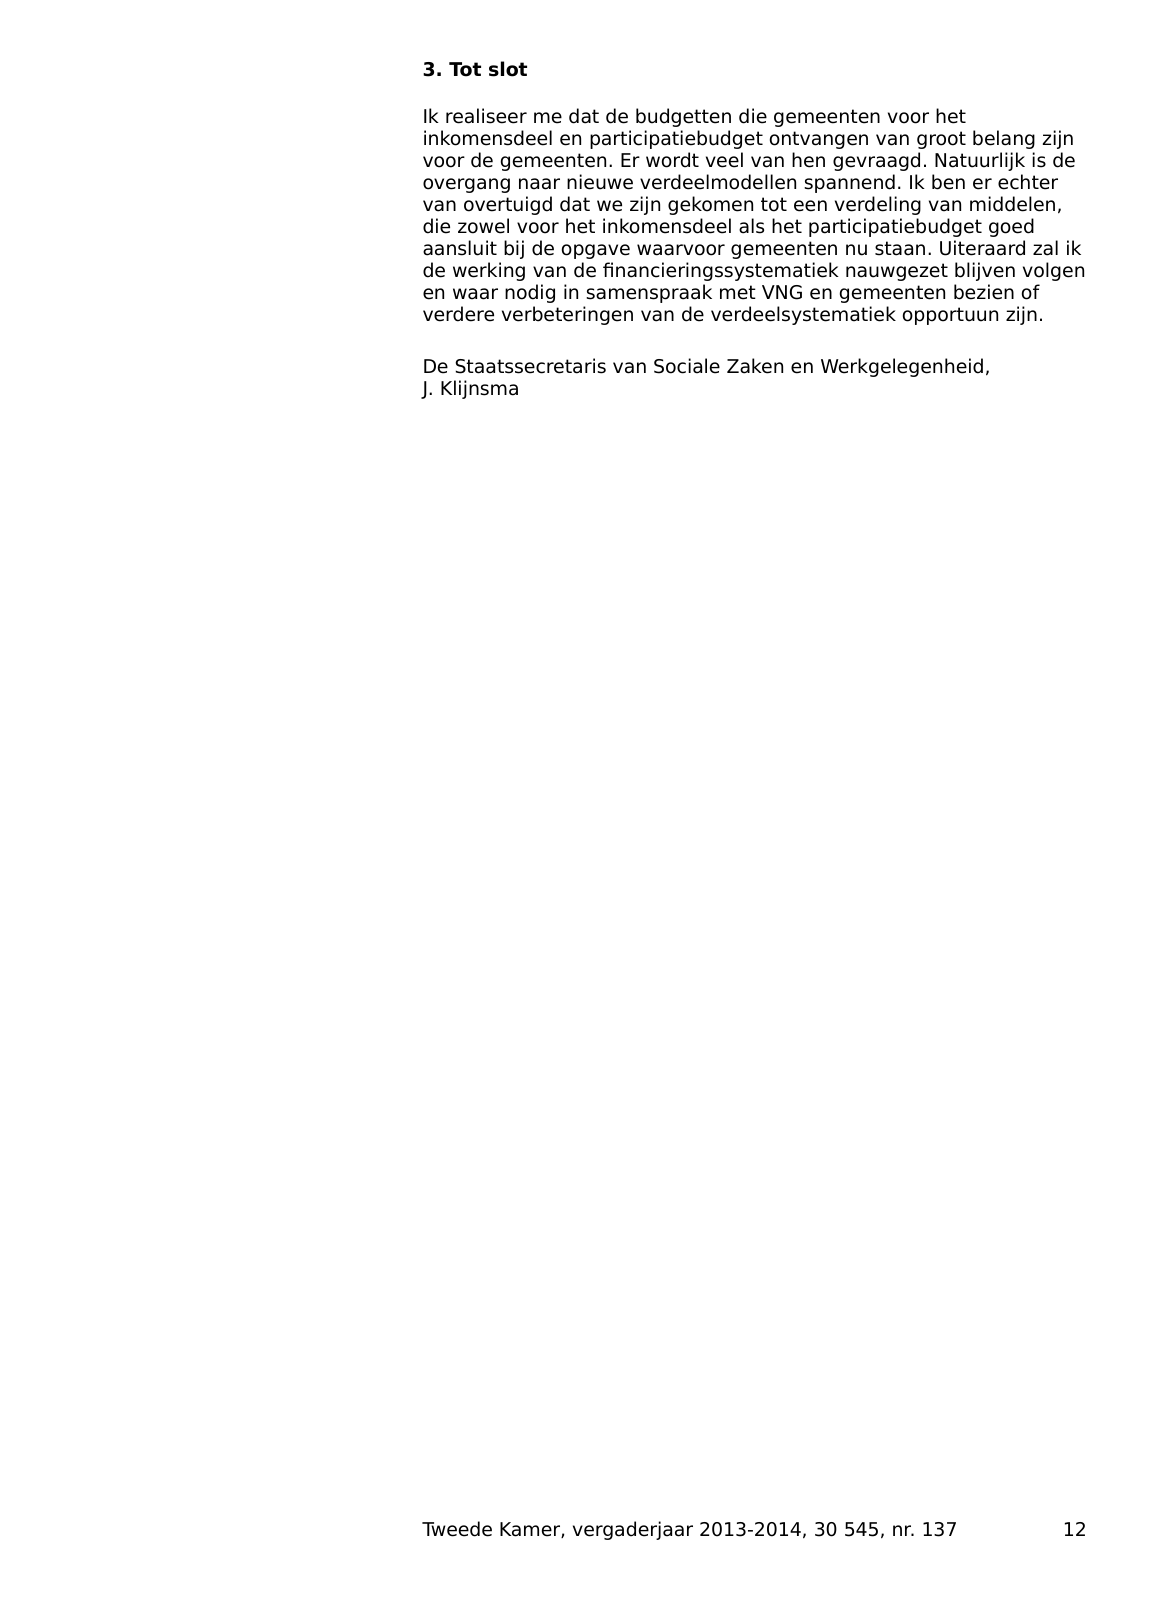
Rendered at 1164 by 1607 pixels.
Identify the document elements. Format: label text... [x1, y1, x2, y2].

text De Staatssecretaris van Sociale Zaken en Werkgelegenheid, J. Klijnsma [422, 356, 1087, 400]
subtitle 3. Tot slot [422, 59, 1087, 81]
text Ik realiseer me dat de budgetten die gemeenten voor het inkomensdeel en participatiebudget ontvangen van groot belang zijn voor de gemeenten. Er wordt veel van hen gevraagd. Natuurlijk is de overgang naar nieuwe verdeelmodellen spannend. Ik ben er echter van overtuigd dat we zijn gekomen tot een verdeling van middelen, die zowel voor het inkomensdeel als het participatiebudget goed aansluit bij de opgave waarvoor gemeenten nu staan. Uiteraard zal ik de werking van de financieringssystematiek nauwgezet blijven volgen en waar nodig in samenspraak met VNG en gemeenten bezien of verdere verbeteringen van de verdeelsystematiek opportuun zijn. [422, 106, 1087, 326]
